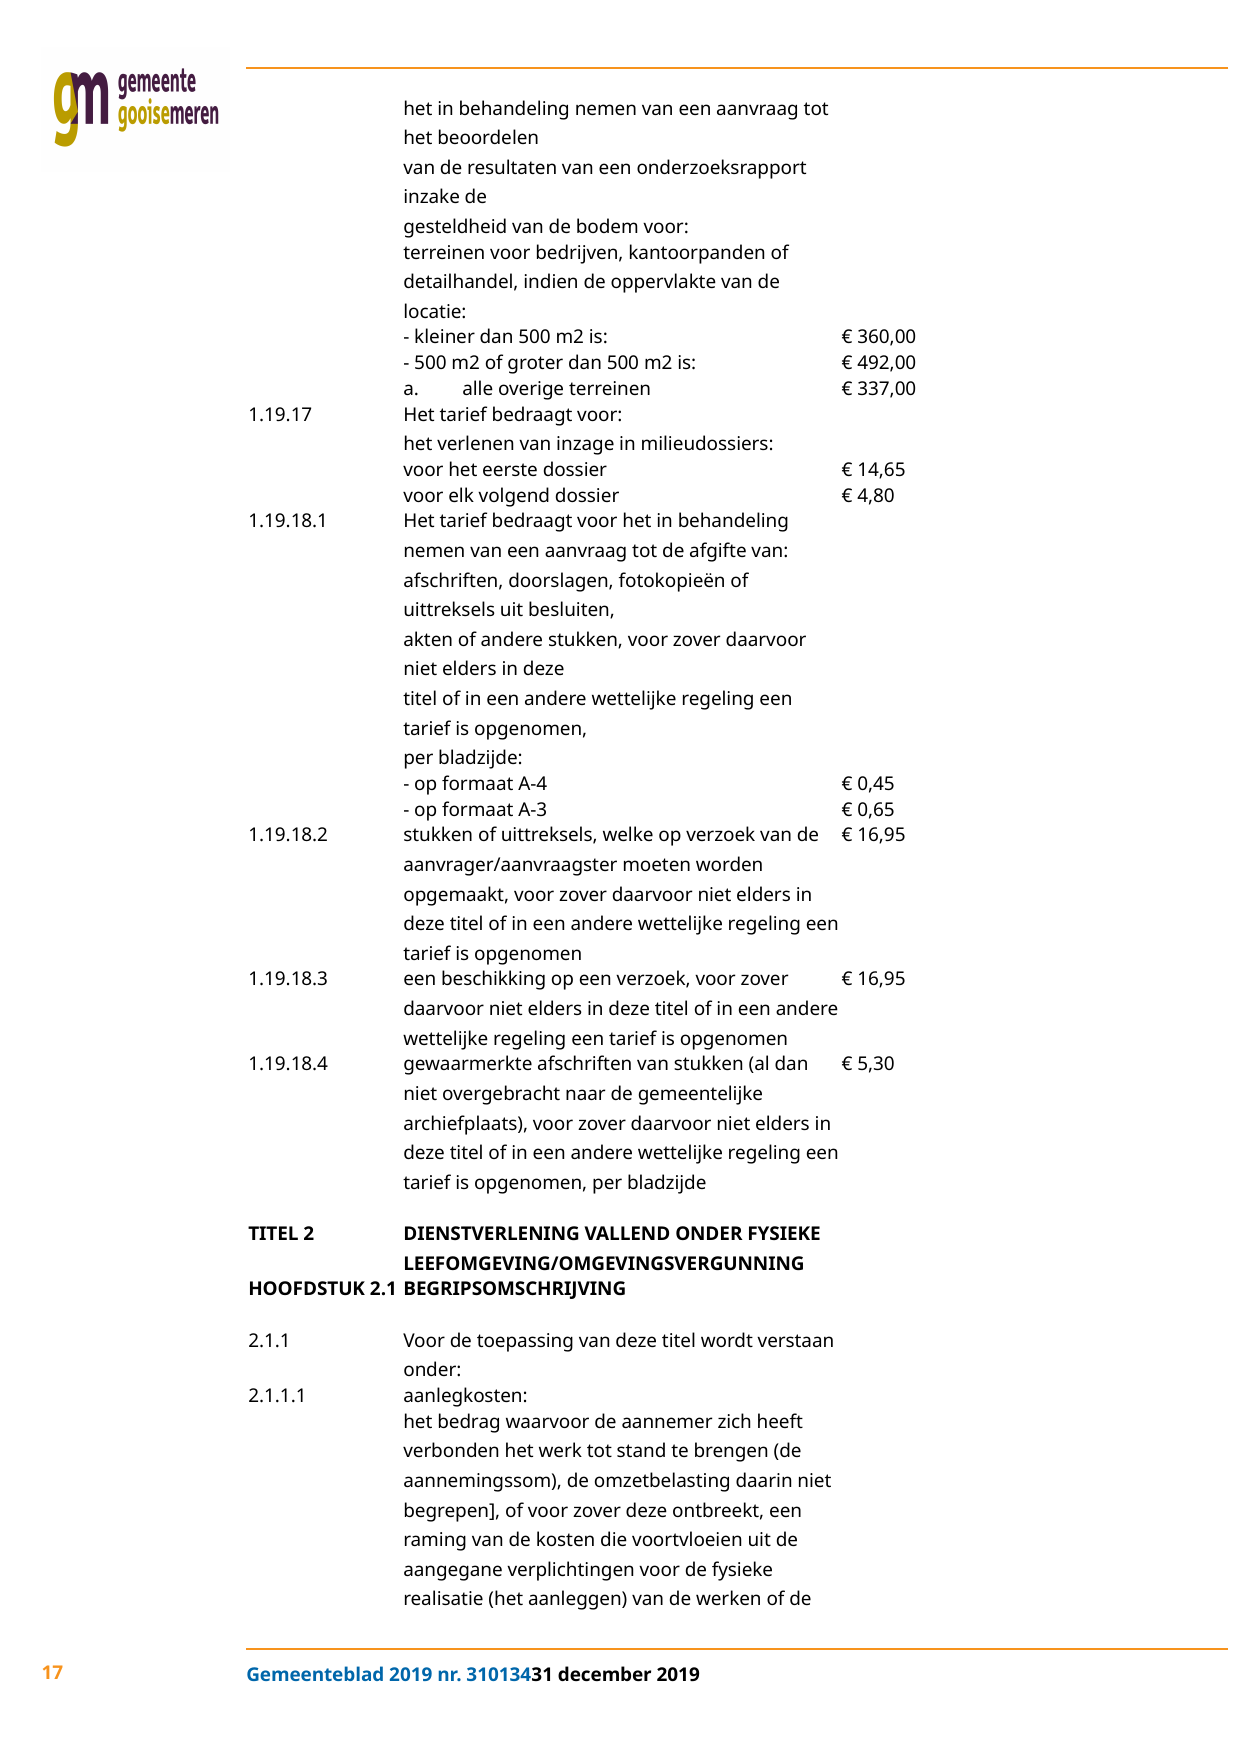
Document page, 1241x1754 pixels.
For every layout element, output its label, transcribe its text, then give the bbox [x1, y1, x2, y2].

table_cell [248, 324, 403, 349]
table_cell € 16,95 [841, 966, 996, 1051]
table_cell € 492,00 [841, 350, 996, 375]
table_cell 2.1.1 [248, 1327, 403, 1382]
table_cell 2.1.1.1 [248, 1383, 403, 1408]
table_cell [841, 508, 996, 770]
table_cell [841, 239, 996, 324]
table_cell [248, 796, 403, 822]
table_cell alle overige terreinen [403, 375, 841, 401]
table_cell 1.19.18.1 [248, 508, 403, 770]
table_cell € 0,65 [841, 796, 996, 822]
table_cell € 16,95 [841, 822, 996, 966]
table_cell terreinen voor bedrijven, kantoorpanden of detailhandel, indien de oppervlakte van de locatie: [403, 239, 841, 324]
table_cell [403, 1195, 841, 1220]
table_cell Het tarief bedraagt voor het in behandeling nemen van een aanvraag tot de afgifte van: afschriften, doorslagen, fotokopieën of uittreksels uit besluiten, akten of andere stukken, voor zover daarvoor niet elders in deze titel of in een andere wettelijke regeling een tarief is opgenomen, per bladzijde: [403, 508, 841, 770]
table_cell het bedrag waarvoor de aannemer zich heeft verbonden het werk tot stand te brengen (de aannemingssom), de omzetbelasting daarin niet begrepen], of voor zover deze ontbreekt, een raming van de kosten die voortvloeien uit de aangegane verplichtingen voor de fysieke realisatie (het aanleggen) van de werken of de [403, 1408, 841, 1611]
table_cell voor het eerste dossier [403, 456, 841, 482]
table_cell - op formaat A-3 [403, 796, 841, 822]
table_cell [841, 1301, 996, 1327]
table_cell voor elk volgend dossier [403, 482, 841, 508]
table_cell [841, 1383, 996, 1408]
table_cell [403, 1301, 841, 1327]
table_cell € 4,80 [841, 482, 996, 508]
table_cell 1.19.18.2 [248, 822, 403, 966]
table_cell Het tarief bedraagt voor: het verlenen van inzage in milieudossiers: [403, 401, 841, 456]
table_cell BEGRIPSOMSCHRIJVING [403, 1276, 841, 1301]
table_cell aanlegkosten: [403, 1383, 841, 1408]
table_cell [248, 239, 403, 324]
table_cell het in behandeling nemen van een aanvraag tot het beoordelen van de resultaten van een onderzoeksrapport inzake de gesteldheid van de bodem voor: [403, 95, 841, 239]
table_cell 1.19.18.3 [248, 966, 403, 1051]
table_cell [841, 1220, 996, 1276]
table_cell [841, 95, 996, 239]
table_cell [248, 350, 403, 375]
table_cell [841, 1327, 996, 1382]
table_cell Voor de toepassing van deze titel wordt verstaan onder: [403, 1327, 841, 1382]
table_cell HOOFDSTUK 2.1 [248, 1276, 403, 1301]
table_cell een beschikking op een verzoek, voor zover daarvoor niet elders in deze titel of in een andere wettelijke regeling een tarief is opgenomen [403, 966, 841, 1051]
table_cell [841, 1276, 996, 1301]
table_cell - kleiner dan 500 m2 is: [403, 324, 841, 349]
table_cell [841, 1408, 996, 1611]
table_cell [841, 401, 996, 456]
table_cell € 360,00 [841, 324, 996, 349]
table_cell [248, 375, 403, 401]
picture [41, 47, 231, 172]
table_cell [248, 1301, 403, 1327]
table_cell [248, 770, 403, 796]
table_cell [841, 1195, 996, 1220]
table_cell TITEL 2 [248, 1220, 403, 1276]
table_cell € 0,45 [841, 770, 996, 796]
table_cell 1.19.17 [248, 401, 403, 456]
table_cell € 337,00 [841, 375, 996, 401]
table_cell [248, 1408, 403, 1611]
table_cell [248, 456, 403, 482]
table_cell € 14,65 [841, 456, 996, 482]
table_cell - op formaat A-4 [403, 770, 841, 796]
table_cell stukken of uittreksels, welke op verzoek van de aanvrager/aanvraagster moeten worden opgemaakt, voor zover daarvoor niet elders in deze titel of in een andere wettelijke regeling een tarief is opgenomen [403, 822, 841, 966]
table_cell € 5,30 [841, 1051, 996, 1194]
table_cell 1.19.18.4 [248, 1051, 403, 1194]
table_cell DIENSTVERLENING VALLEND ONDER FYSIEKE LEEFOMGEVING/OMGEVINGSVERGUNNING [403, 1220, 841, 1276]
table_cell [248, 1195, 403, 1220]
table_cell - 500 m2 of groter dan 500 m2 is: [403, 350, 841, 375]
table_cell [248, 482, 403, 508]
table_cell [248, 95, 403, 239]
table_cell gewaarmerkte afschriften van stukken (al dan niet overgebracht naar de gemeentelijke archiefplaats), voor zover daarvoor niet elders in deze titel of in een andere wettelijke regeling een tarief is opgenomen, per bladzijde [403, 1051, 841, 1194]
